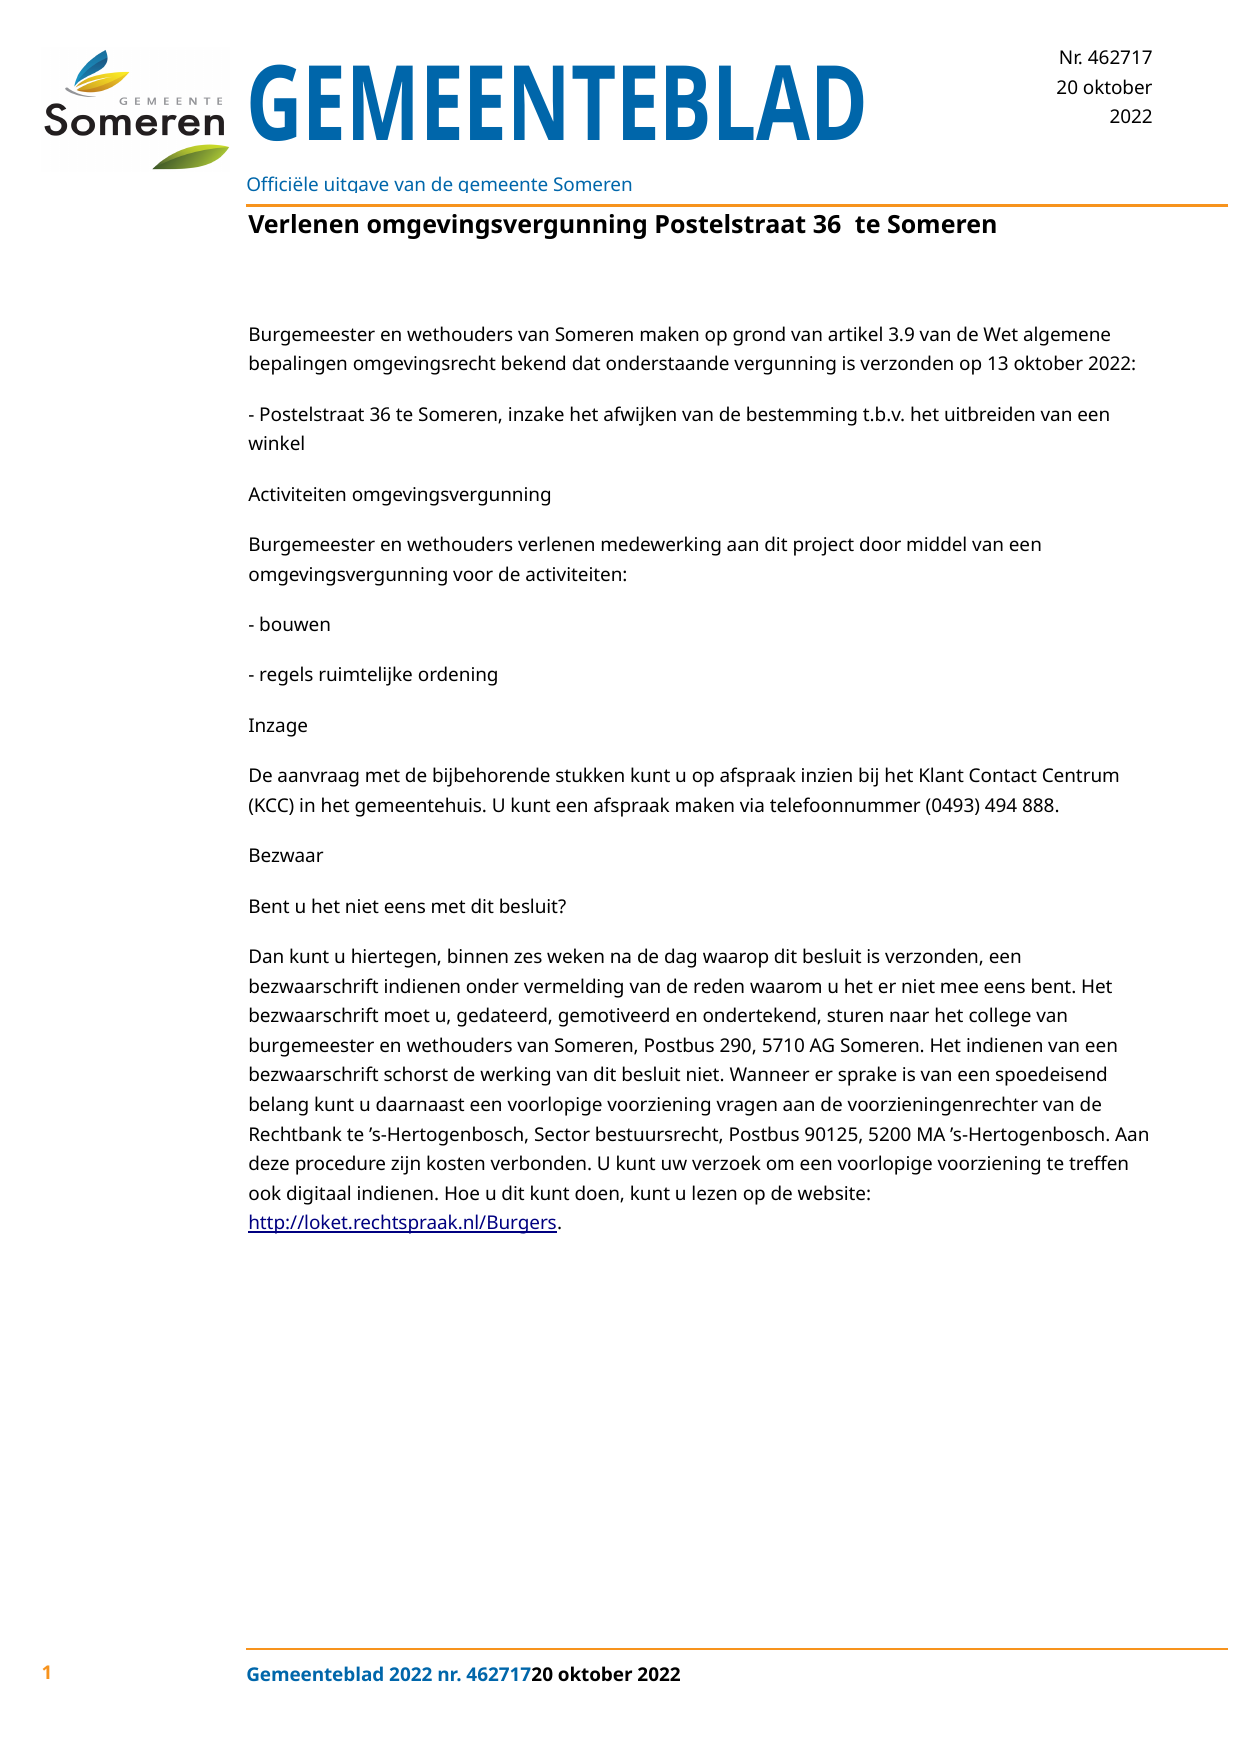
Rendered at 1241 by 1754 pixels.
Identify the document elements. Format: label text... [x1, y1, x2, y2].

text Inzage [248, 712, 1152, 738]
text Bent u het niet eens met dit besluit? [248, 893, 1152, 918]
text - bouwen [248, 611, 1152, 637]
text Activiteiten omgevingsvergunning [248, 481, 1152, 506]
text Bezwaar [248, 842, 1152, 868]
text Verlenen omgevingsvergunning Postelstraat 36 te Someren [248, 207, 1152, 241]
text - regels ruimtelijke ordening [248, 662, 1152, 687]
text Dan kunt u hiertegen, binnen zes weken na de dag waarop dit besluit is verzonden, een bezwaarschrift indienen onder vermelding van de reden waarom u het er niet mee eens bent. Het bezwaarschrift moet u, gedateerd, gemotiveerd en ondertekend, sturen naar het college van burgemeester en wethouders van Someren, Postbus 290, 5710 AG Someren. Het indienen van een bezwaarschrift schorst de werking van dit besluit niet. Wanneer er sprake is van een spoedeisend belang kunt u daarnaast een voorlopige voorziening vragen aan de voorzieningenrechter van de Rechtbank te ’s-Hertogenbosch, Sector bestuursrecht, Postbus 90125, 5200 MA ’s-Hertogenbosch. Aan deze procedure zijn kosten verbonden. U kunt uw verzoek om een voorlopige voorziening te treffen ook digitaal indienen. Hoe u dit kunt doen, kunt u lezen op de website: http://loket.rechtspraak.nl/Burgers. [248, 943, 1152, 1235]
text Burgemeester en wethouders verlenen medewerking aan dit project door middel van een omgevingsvergunning voor de activiteiten: [248, 531, 1152, 586]
text Burgemeester en wethouders van Someren maken op grond van artikel 3.9 van de Wet algemene bepalingen omgevingsrecht bekend dat onderstaande vergunning is verzonden op 13 oktober 2022: [248, 321, 1152, 376]
picture [41, 47, 231, 172]
text De aanvraag met de bijbehorende stukken kunt u op afspraak inzien bij het Klant Contact Centrum (KCC) in het gemeentehuis. U kunt een afspraak maken via telefoonnummer (0493) 494 888. [248, 762, 1152, 818]
text - Postelstraat 36 te Someren, inzake het afwijken van de bestemming t.b.v. het uitbreiden van een winkel [248, 401, 1152, 456]
